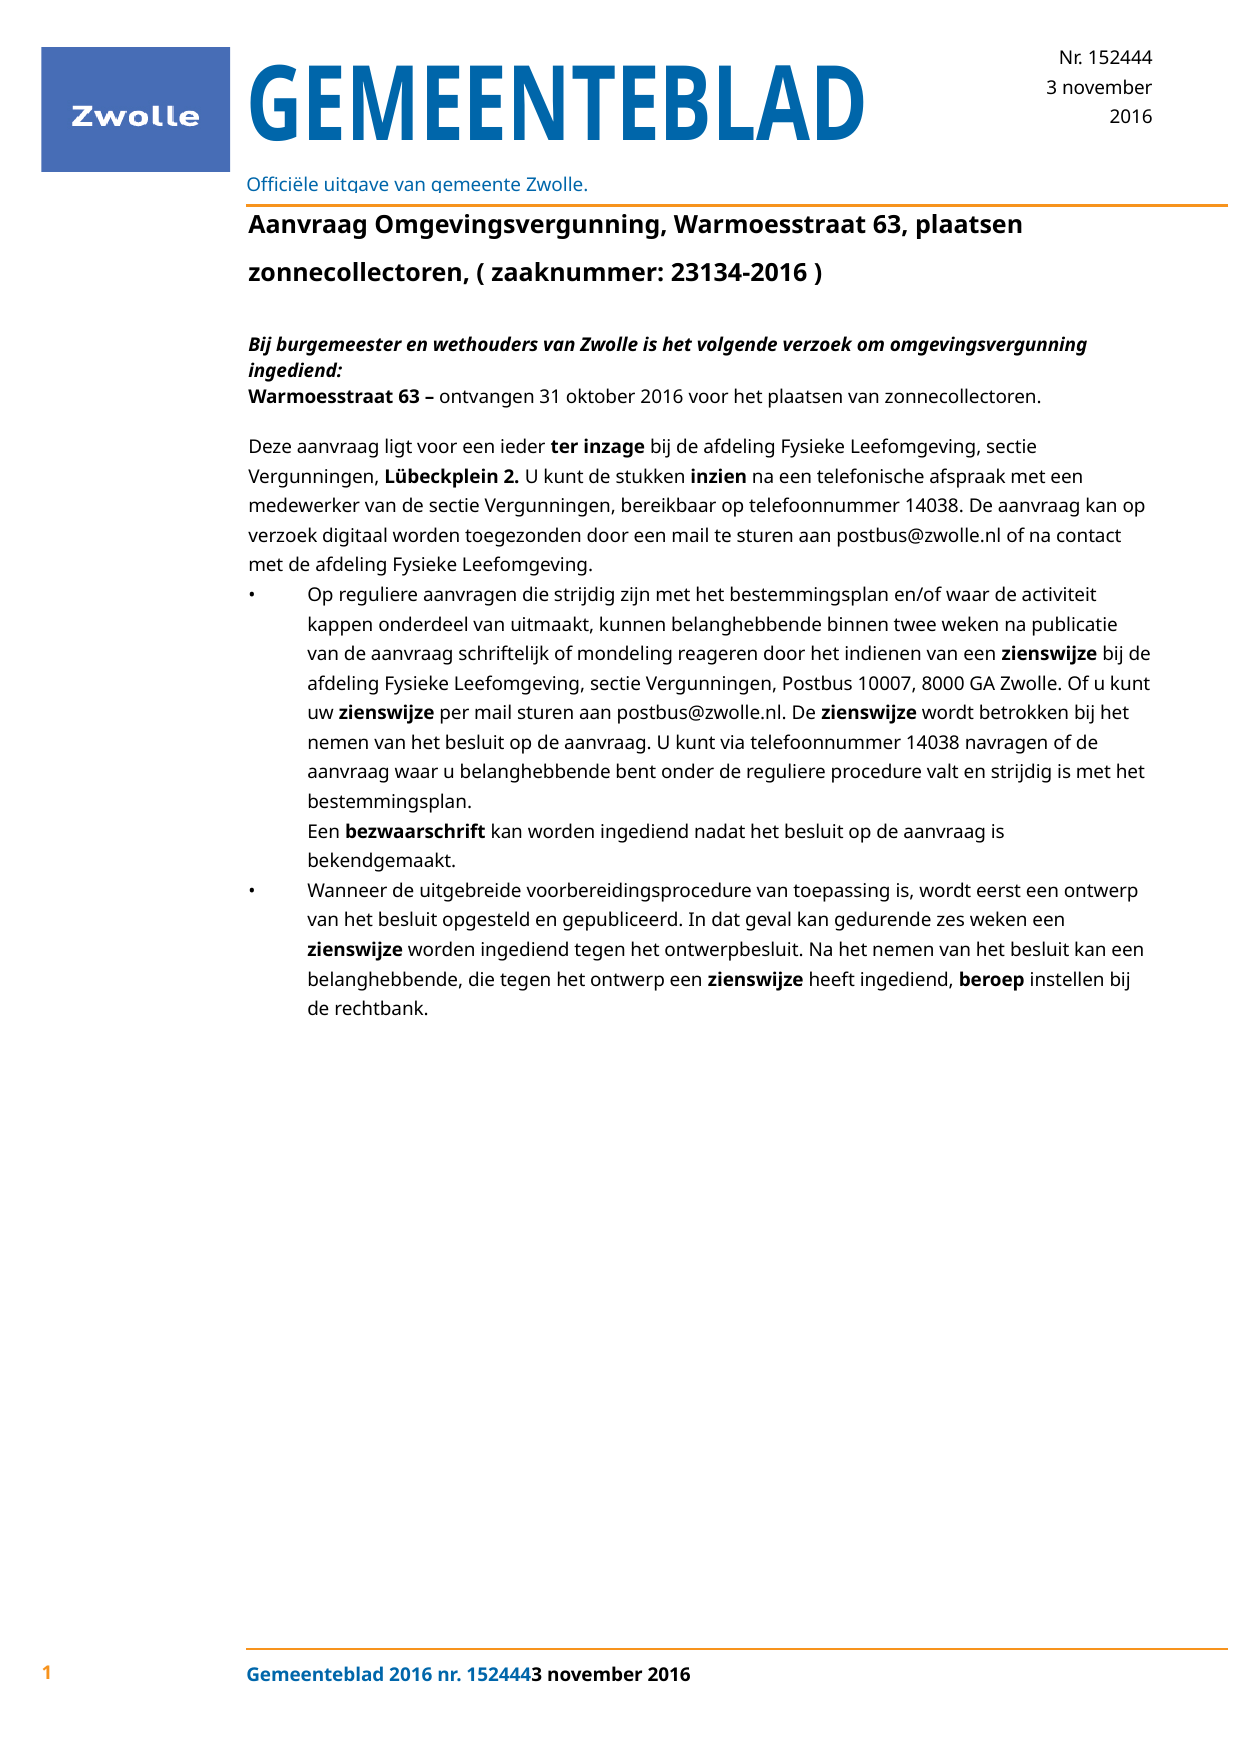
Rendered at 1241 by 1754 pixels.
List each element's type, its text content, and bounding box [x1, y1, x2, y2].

list Op reguliere aanvragen die strijdig zijn met het bestemmingsplan en/of waar de activiteit kappen onderdeel van uitmaakt, kunnen belanghebbende binnen twee weken na publicatie van de aanvraag schriftelijk of mondeling reageren door het indienen van een zienswijze bij de afdeling Fysieke Leefomgeving, sectie Vergunningen, Postbus 10007, 8000 GA Zwolle. Of u kunt uw zienswijze per mail sturen aan postbus@zwolle.nl. De zienswijze wordt betrokken bij het nemen van het besluit op de aanvraag. U kunt via telefoonnummer 14038 navragen of de aanvraag waar u belanghebbende bent onder de reguliere procedure valt en strijdig is met het bestemmingsplan. [248, 581, 1152, 814]
list Een bezwaarschrift kan worden ingediend nadat het besluit op de aanvraag is bekendgemaakt. [248, 818, 1152, 873]
list Wanneer de uitgebreide voorbereidingsprocedure van toepassing is, wordt eerst een ontwerp van het besluit opgesteld en gepubliceerd. In dat geval kan gedurende zes weken een zienswijze worden ingediend tegen het ontwerpbesluit. Na het nemen van het besluit kan een belanghebbende, die tegen het ontwerp een zienswijze heeft ingediend, beroep instellen bij de rechtbank. [248, 877, 1152, 1021]
text Warmoesstraat 63 – ontvangen 31 oktober 2016 voor het plaatsen van zonnecollectoren. [248, 383, 1152, 409]
text Aanvraag Omgevingsvergunning, Warmoesstraat 63, plaatsen zonnecollectoren, ( zaaknummer: 23134-2016 ) [248, 207, 1152, 288]
text Deze aanvraag ligt voor een ieder ter inzage bij de afdeling Fysieke Leefomgeving, sectie Vergunningen, Lübeckplein 2. U kunt de stukken inzien na een telefonische afspraak met een medewerker van de sectie Vergunningen, bereikbaar op telefoonnummer 14038. De aanvraag kan op verzoek digitaal worden toegezonden door een mail te sturen aan postbus@zwolle.nl of na contact met de afdeling Fysieke Leefomgeving. [248, 433, 1152, 577]
text Bij burgemeester en wethouders van Zwolle is het volgende verzoek om omgevingsvergunning ingediend: [248, 331, 1152, 383]
picture [41, 47, 231, 172]
